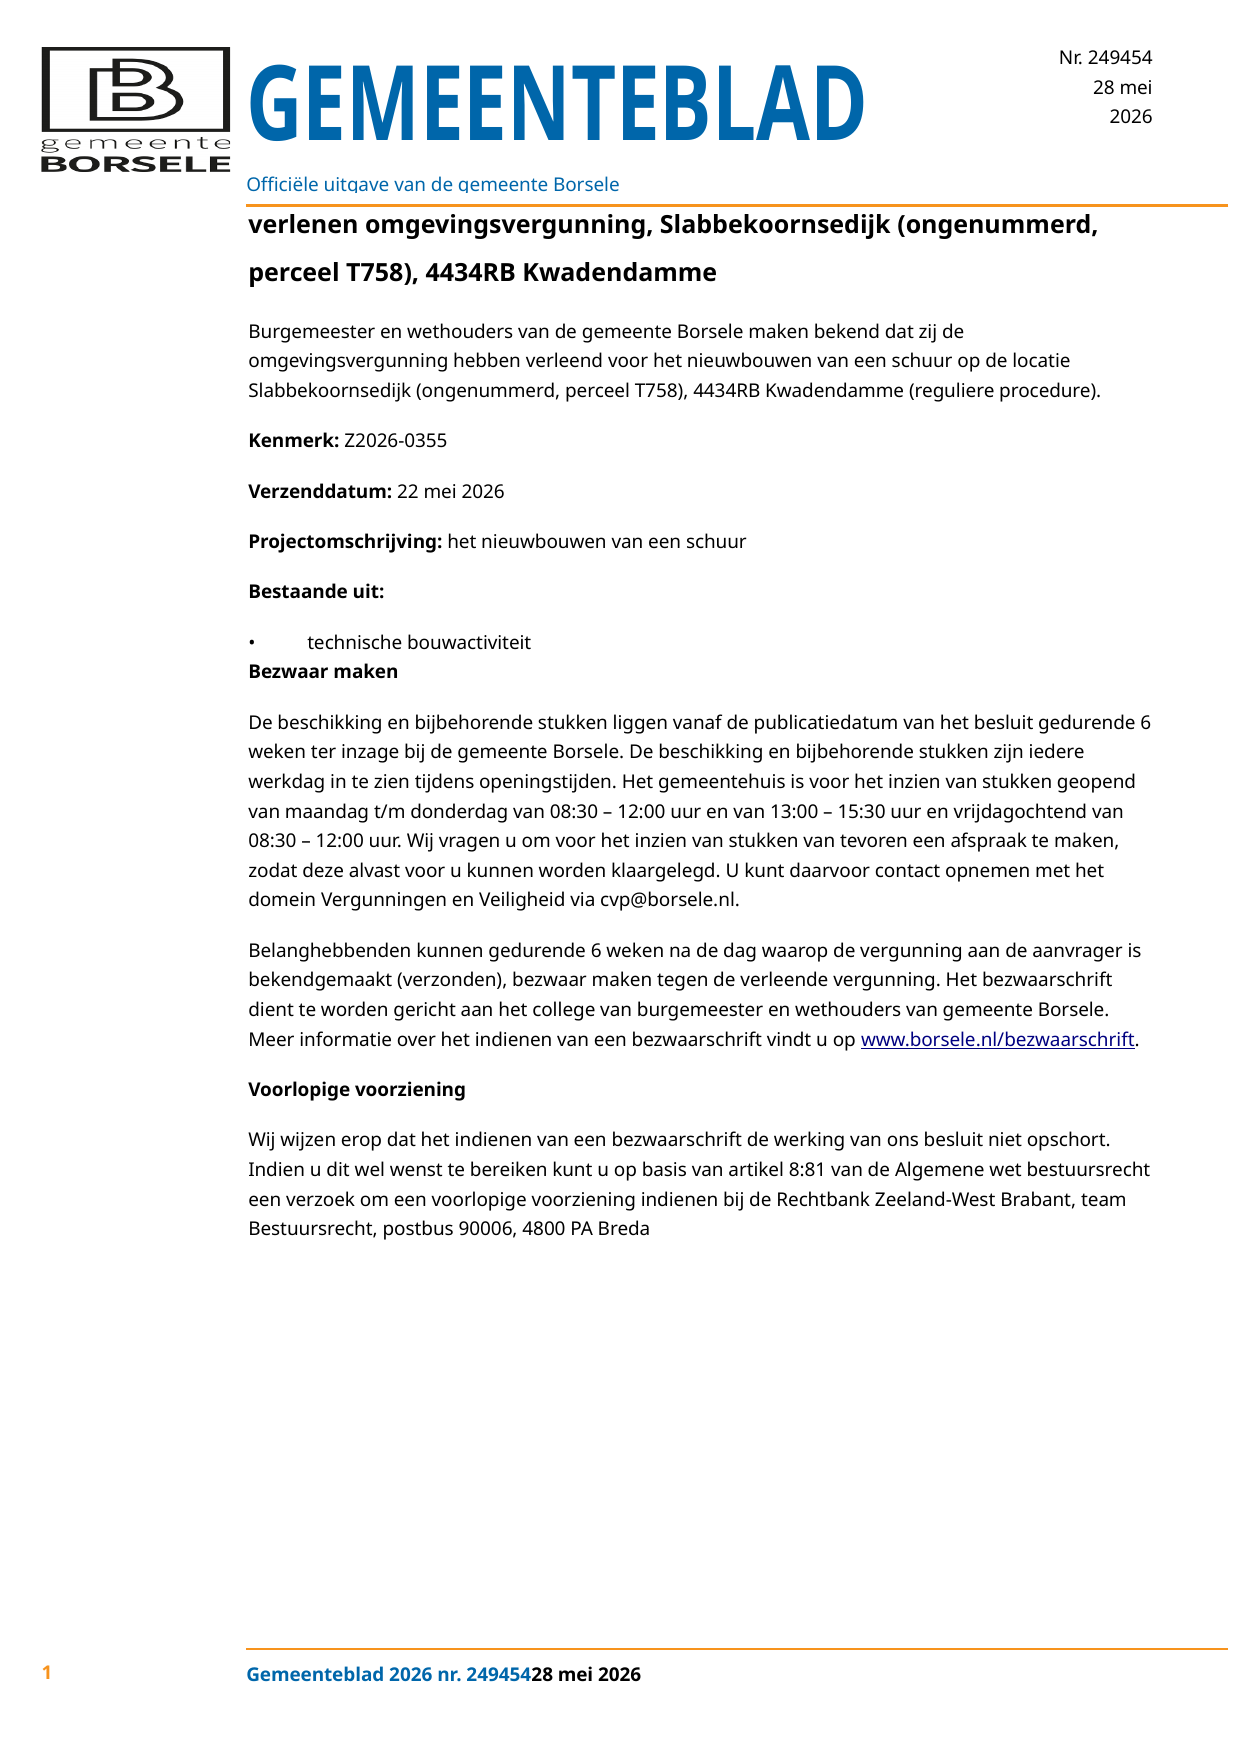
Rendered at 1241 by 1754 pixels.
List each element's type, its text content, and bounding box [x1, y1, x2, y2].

text Kenmerk: Z2026-0355 [248, 427, 1152, 453]
list technische bouwactiviteit [248, 629, 1152, 655]
text Voorlopige voorziening [248, 1076, 1152, 1102]
picture [41, 47, 231, 172]
text verlenen omgevingsvergunning, Slabbekoornsedijk (ongenummerd, perceel T758), 4434RB Kwadendamme [248, 207, 1152, 288]
text De beschikking en bijbehorende stukken liggen vanaf de publicatiedatum van het besluit gedurende 6 weken ter inzage bij de gemeente Borsele. De beschikking en bijbehorende stukken zijn iedere werkdag in te zien tijdens openingstijden. Het gemeentehuis is voor het inzien van stukken geopend van maandag t/m donderdag van 08:30 – 12:00 uur en van 13:00 – 15:30 uur en vrijdagochtend van 08:30 – 12:00 uur. Wij vragen u om voor het inzien van stukken van tevoren een afspraak te maken, zodat deze alvast voor u kunnen worden klaargelegd. U kunt daarvoor contact opnemen met het domein Vergunningen en Veiligheid via cvp@borsele.nl. [248, 709, 1152, 912]
text Belanghebbenden kunnen gedurende 6 weken na de dag waarop de vergunning aan de aanvrager is bekendgemaakt (verzonden), bezwaar maken tegen de verleende vergunning. Het bezwaarschrift dient te worden gericht aan het college van burgemeester en wethouders van gemeente Borsele. Meer informatie over het indienen van een bezwaarschrift vindt u op www.borsele.nl/bezwaarschrift. [248, 937, 1152, 1052]
text Burgemeester en wethouders van de gemeente Borsele maken bekend dat zij de omgevingsvergunning hebben verleend voor het nieuwbouwen van een schuur op de locatie Slabbekoornsedijk (ongenummerd, perceel T758), 4434RB Kwadendamme (reguliere procedure). [248, 318, 1152, 403]
text Projectomschrijving: het nieuwbouwen van een schuur [248, 528, 1152, 554]
text Bezwaar maken [248, 659, 1152, 684]
text Wij wijzen erop dat het indienen van een bezwaarschrift de werking van ons besluit niet opschort. Indien u dit wel wenst te bereiken kunt u op basis van artikel 8:81 van de Algemene wet bestuursrecht een verzoek om een voorlopige voorziening indienen bij de Rechtbank Zeeland-West Brabant, team Bestuursrecht, postbus 90006, 4800 PA Breda [248, 1127, 1152, 1241]
text Verzenddatum: 22 mei 2026 [248, 478, 1152, 504]
text Bestaande uit: [248, 579, 1152, 604]
